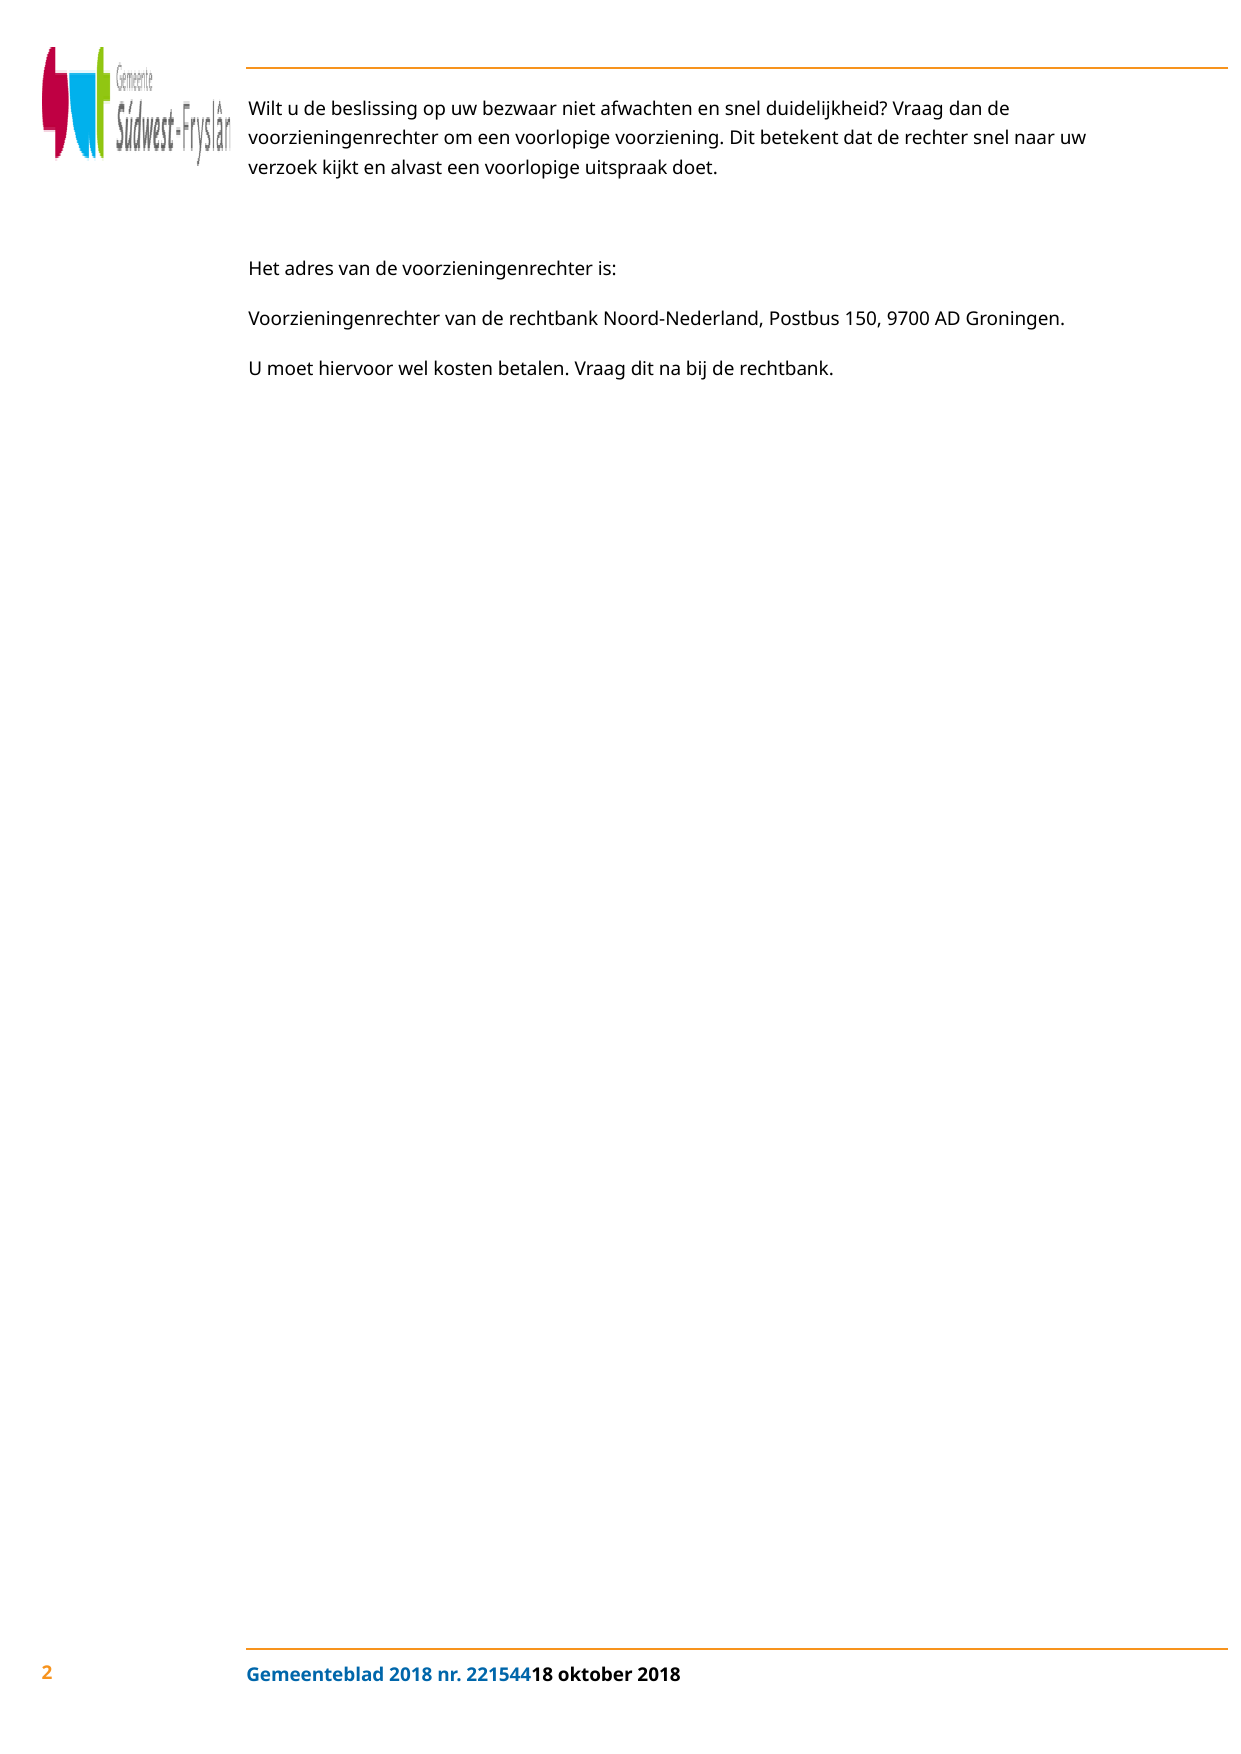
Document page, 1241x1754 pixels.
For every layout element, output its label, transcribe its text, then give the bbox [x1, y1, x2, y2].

text U moet hiervoor wel kosten betalen. Vraag dit na bij de rechtbank. [248, 356, 1152, 381]
text Voorzieningenrechter van de rechtbank Noord-Nederland, Postbus 150, 9700 AD Groningen. [248, 305, 1152, 331]
text Wilt u de beslissing op uw bezwaar niet afwachten en snel duidelijkheid? Vraag dan de voorzieningenrechter om een voorlopige voorziening. Dit betekent dat de rechter snel naar uw verzoek kijkt en alvast een voorlopige uitspraak doet. [248, 95, 1152, 180]
text Het adres van de voorzieningenrechter is: [248, 255, 1152, 281]
picture [41, 47, 231, 172]
